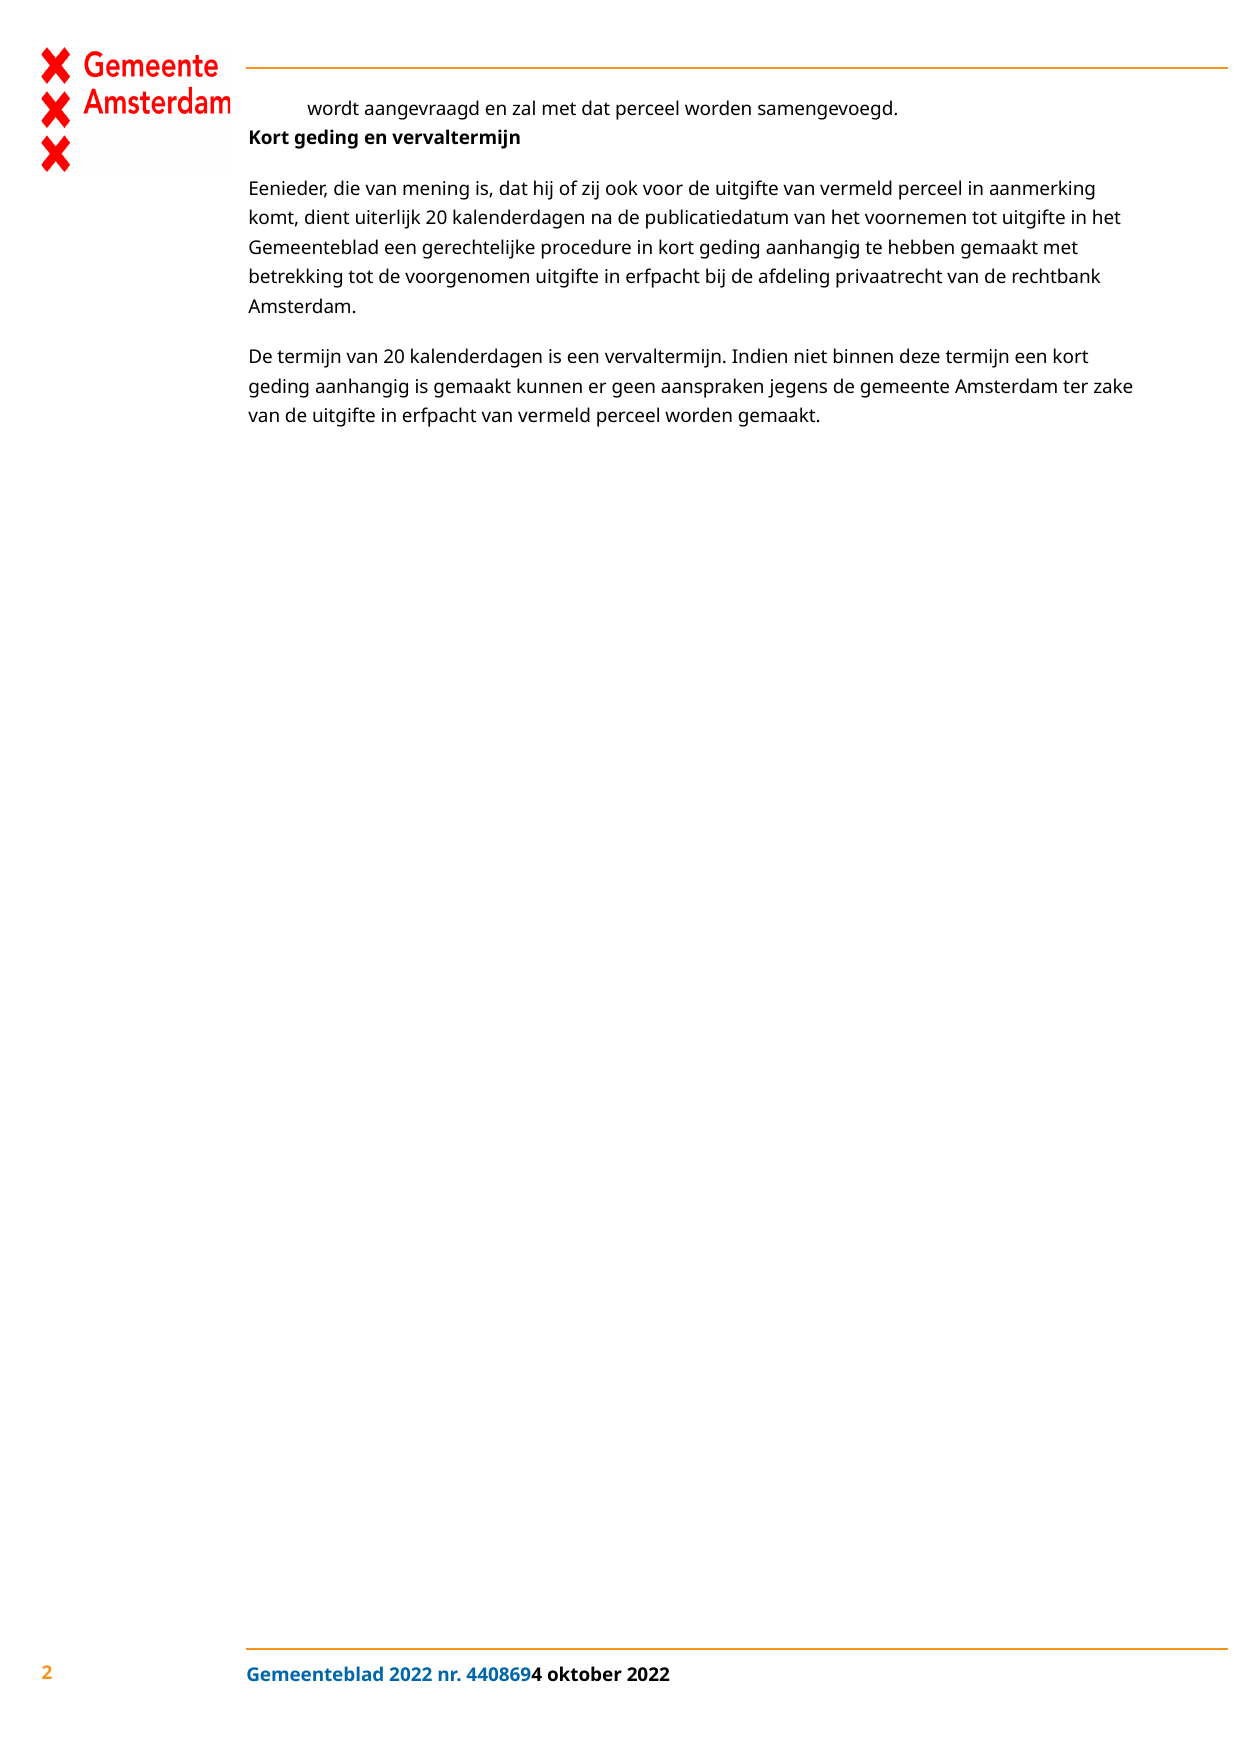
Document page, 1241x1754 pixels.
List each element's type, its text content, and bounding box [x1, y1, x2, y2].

list wordt aangevraagd en zal met dat perceel worden samengevoegd. [248, 95, 1152, 121]
text De termijn van 20 kalenderdagen is een vervaltermijn. Indien niet binnen deze termijn een kort geding aanhangig is gemaakt kunnen er geen aanspraken jegens de gemeente Amsterdam ter zake van de uitgifte in erfpacht van vermeld perceel worden gemaakt. [248, 343, 1152, 428]
text Kort geding en vervaltermijn [248, 124, 1152, 150]
picture [41, 47, 231, 172]
text Eenieder, die van mening is, dat hij of zij ook voor de uitgifte van vermeld perceel in aanmerking komt, dient uiterlijk 20 kalenderdagen na de publicatiedatum van het voornemen tot uitgifte in het Gemeenteblad een gerechtelijke procedure in kort geding aanhangig te hebben gemaakt met betrekking tot de voorgenomen uitgifte in erfpacht bij de afdeling privaatrecht van de rechtbank Amsterdam. [248, 175, 1152, 319]
